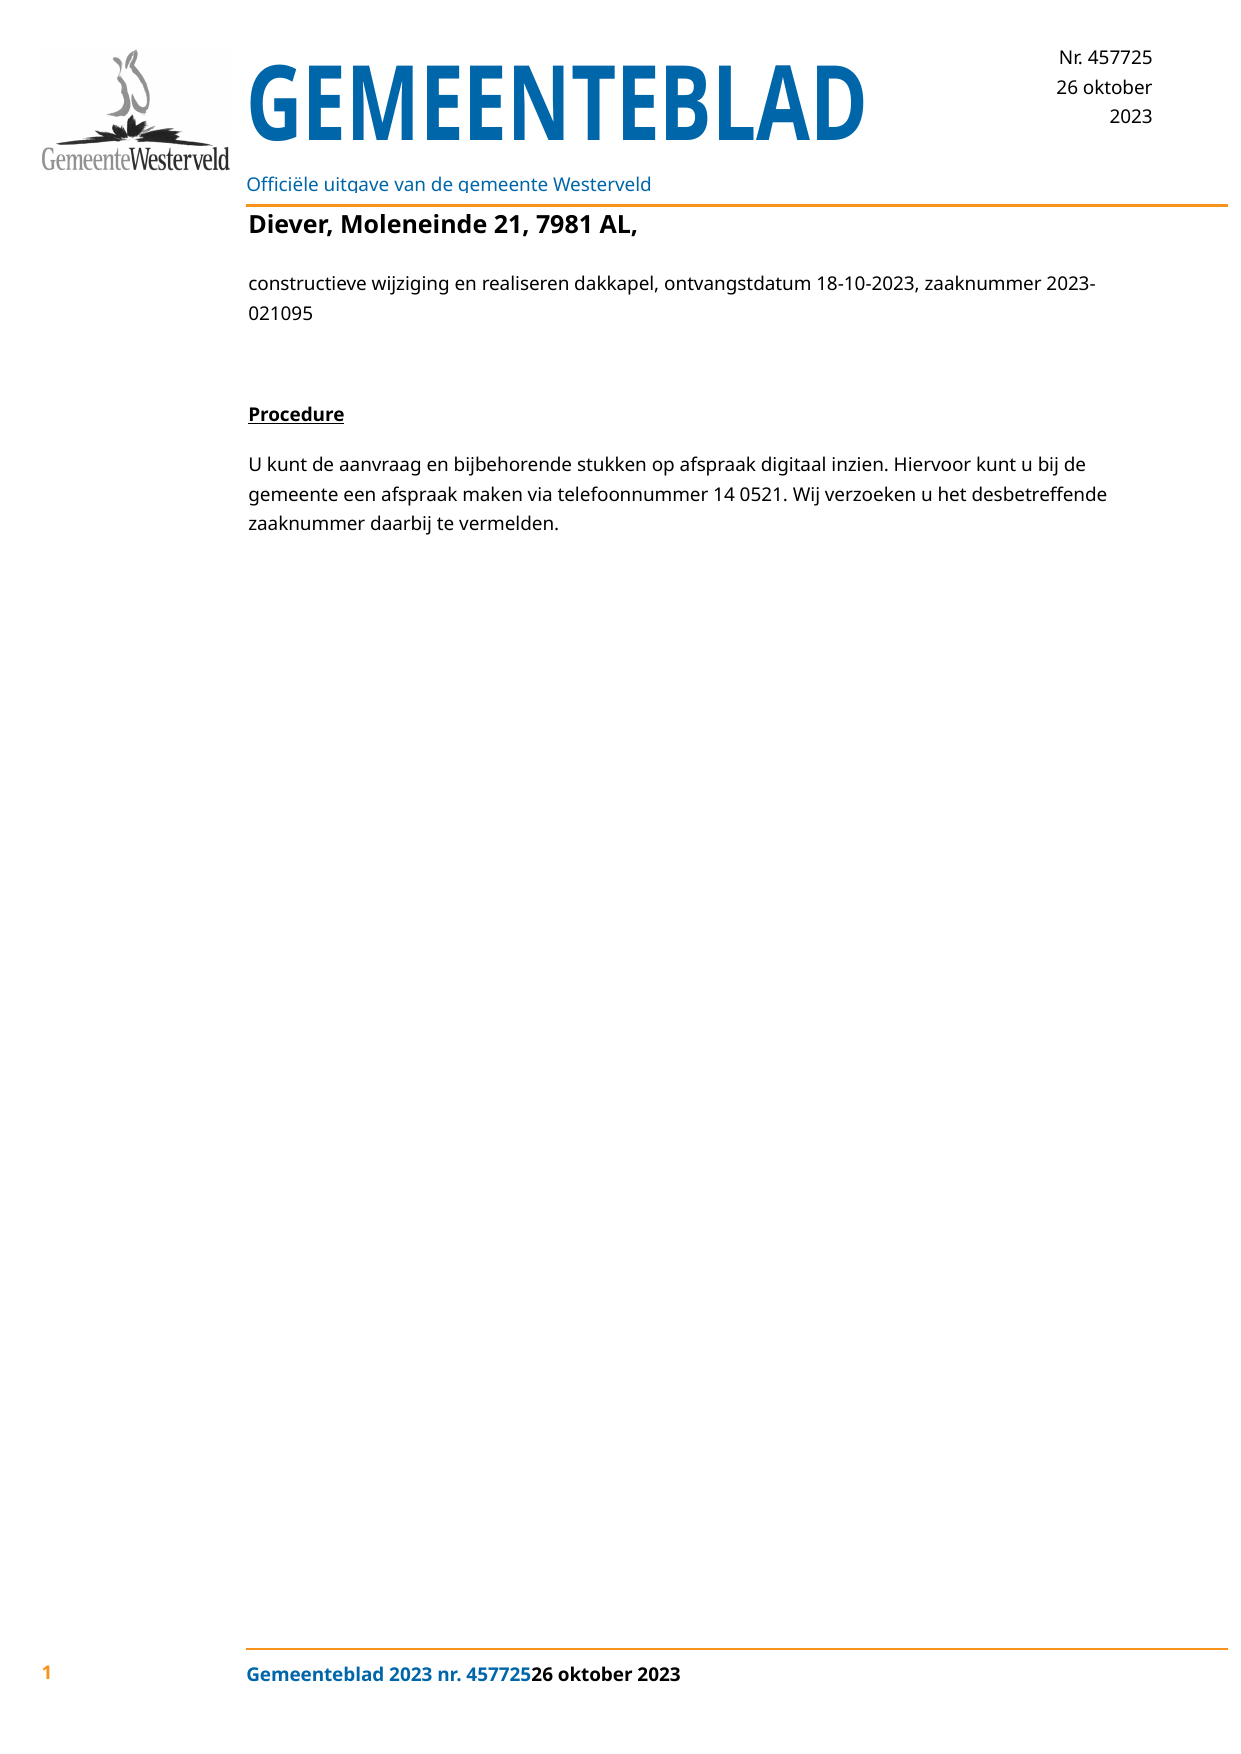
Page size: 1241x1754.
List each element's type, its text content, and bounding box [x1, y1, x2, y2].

text Procedure [248, 401, 1152, 426]
picture [41, 47, 231, 172]
text constructieve wijziging en realiseren dakkapel, ontvangstdatum 18-10-2023, zaaknummer 2023-021095 [248, 270, 1152, 326]
text Diever, Moleneinde 21, 7981 AL, [248, 207, 1152, 241]
text U kunt de aanvraag en bijbehorende stukken op afspraak digitaal inzien. Hiervoor kunt u bij de gemeente een afspraak maken via telefoonnummer 14 0521. Wij verzoeken u het desbetreffende zaaknummer daarbij te vermelden. [248, 451, 1152, 536]
